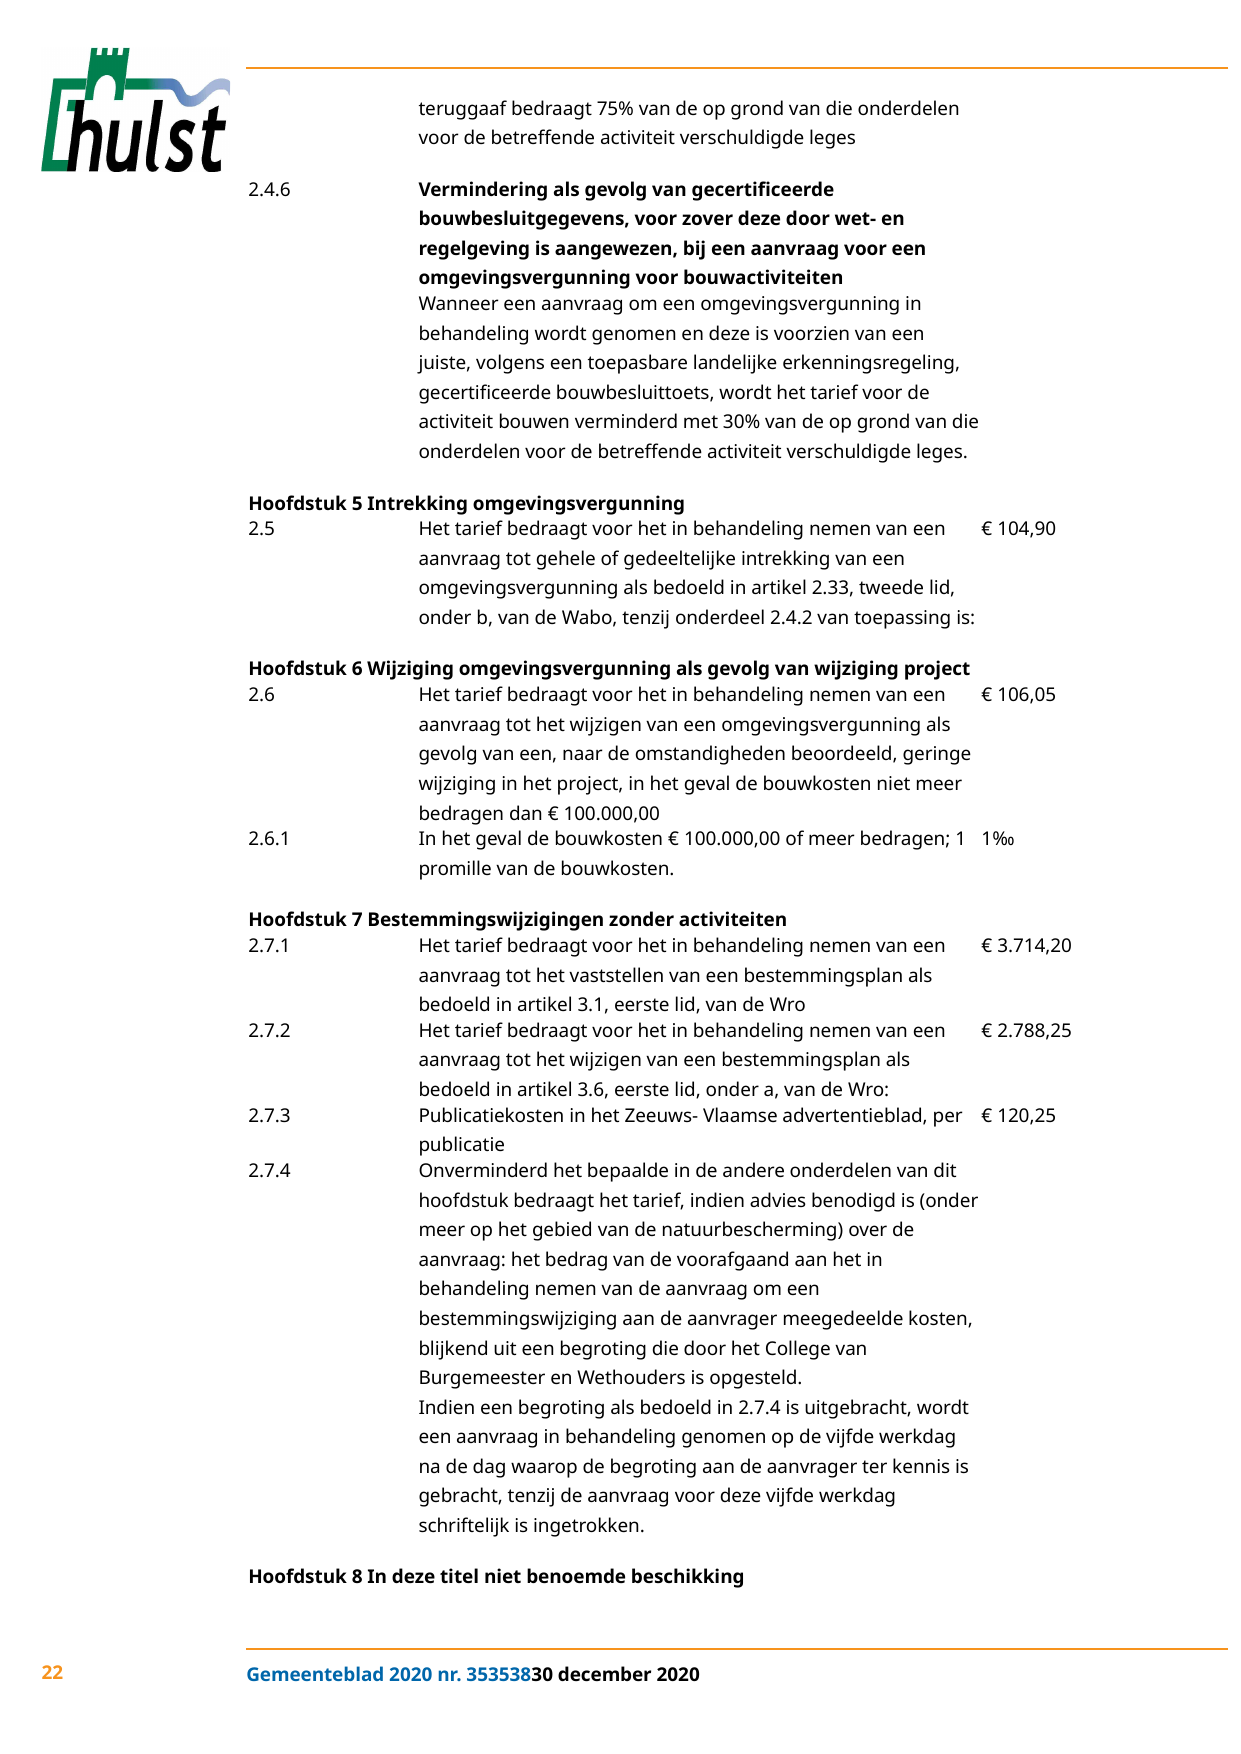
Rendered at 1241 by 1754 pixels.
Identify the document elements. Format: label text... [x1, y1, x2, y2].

table_cell [981, 150, 1152, 176]
table_cell [981, 176, 1152, 290]
table_cell [981, 1538, 1152, 1564]
table_cell [981, 1157, 1152, 1538]
table_cell [248, 630, 418, 656]
picture [41, 47, 231, 172]
table_cell 2.6 [248, 681, 418, 825]
table_cell Hoofdstuk 7 Bestemmingswijzigingen zonder activiteiten [248, 906, 981, 932]
table_cell [248, 150, 418, 176]
table_cell Het tarief bedraagt voor het in behandeling nemen van een aanvraag tot het wijzigen van een omgevingsvergunning als gevolg van een, naar de omstandigheden beoordeeld, geringe wijziging in het project, in het geval de bouwkosten niet meer bedragen dan € 100.000,00 [418, 681, 981, 825]
table_cell [981, 290, 1152, 464]
table_cell teruggaaf bedraagt 75% van de op grond van die onderdelen voor de betreffende activiteit verschuldigde leges [418, 95, 981, 150]
table_cell [248, 464, 418, 490]
table_cell Het tarief bedraagt voor het in behandeling nemen van een aanvraag tot het vaststellen van een bestemmingsplan als bedoeld in artikel 3.1, eerste lid, van de Wro [418, 932, 981, 1017]
table_cell Hoofdstuk 8 In deze titel niet benoemde beschikking [248, 1564, 981, 1589]
table_cell [418, 630, 981, 656]
table_cell In het geval de bouwkosten € 100.000,00 of meer bedragen; 1 promille van de bouwkosten. [418, 825, 981, 881]
table_cell € 3.714,20 [981, 932, 1152, 1017]
table_cell [981, 881, 1152, 906]
table_cell Het tarief bedraagt voor het in behandeling nemen van een aanvraag tot gehele of gedeeltelijke intrekking van een omgevingsvergunning als bedoeld in artikel 2.33, tweede lid, onder b, van de Wabo, tenzij onderdeel 2.4.2 van toepassing is: [418, 515, 981, 630]
table_cell [418, 150, 981, 176]
table_cell [418, 464, 981, 490]
table_cell Het tarief bedraagt voor het in behandeling nemen van een aanvraag tot het wijzigen van een bestemmingsplan als bedoeld in artikel 3.6, eerste lid, onder a, van de Wro: [418, 1017, 981, 1102]
table_cell [248, 290, 418, 464]
table_cell 2.6.1 [248, 825, 418, 881]
table_cell [248, 881, 418, 906]
table_cell [981, 656, 1152, 681]
table_cell 2.4.6 [248, 176, 418, 290]
table_cell [418, 1538, 981, 1564]
table_cell [248, 1538, 418, 1564]
table_cell Hoofdstuk 5 Intrekking omgevingsvergunning [248, 490, 981, 515]
table_cell [981, 906, 1152, 932]
table_cell [981, 464, 1152, 490]
table_cell [981, 630, 1152, 656]
table_cell Hoofdstuk 6 Wijziging omgevingsvergunning als gevolg van wijziging project [248, 656, 981, 681]
table_cell Wanneer een aanvraag om een omgevingsvergunning in behandeling wordt genomen en deze is voorzien van een juiste, volgens een toepasbare landelijke erkenningsregeling, gecertificeerde bouwbesluittoets, wordt het tarief voor de activiteit bouwen verminderd met 30% van de op grond van die onderdelen voor de betreffende activiteit verschuldigde leges. [418, 290, 981, 464]
table_cell [418, 881, 981, 906]
table_cell € 106,05 [981, 681, 1152, 825]
table_cell Vermindering als gevolg van gecertificeerde bouwbesluitgegevens, voor zover deze door wet- en regelgeving is aangewezen, bij een aanvraag voor een omgevingsvergunning voor bouwactiviteiten [418, 176, 981, 290]
table_cell 2.7.4 [248, 1157, 418, 1538]
table_cell 2.7.2 [248, 1017, 418, 1102]
table_cell € 104,90 [981, 515, 1152, 630]
table_cell € 2.788,25 [981, 1017, 1152, 1102]
table_cell Publicatiekosten in het Zeeuws- Vlaamse advertentieblad, per publicatie [418, 1102, 981, 1157]
table_cell Onverminderd het bepaalde in de andere onderdelen van dit hoofdstuk bedraagt het tarief, indien advies benodigd is (onder meer op het gebied van de natuurbescherming) over de aanvraag: het bedrag van de voorafgaand aan het in behandeling nemen van de aanvraag om een bestemmingswijziging aan de aanvrager meegedeelde kosten, blijkend uit een begroting die door het College van Burgemeester en Wethouders is opgesteld. Indien een begroting als bedoeld in 2.7.4 is uitgebracht, wordt een aanvraag in behandeling genomen op de vijfde werkdag na de dag waarop de begroting aan de aanvrager ter kennis is gebracht, tenzij de aanvraag voor deze vijfde werkdag schriftelijk is ingetrokken. [418, 1157, 981, 1538]
table_cell 1‰ [981, 825, 1152, 881]
table_cell [981, 1564, 1152, 1589]
table_cell [981, 490, 1152, 515]
table_cell 2.7.3 [248, 1102, 418, 1157]
table_cell [248, 95, 418, 150]
table_cell 2.7.1 [248, 932, 418, 1017]
table_cell [981, 95, 1152, 150]
table_cell 2.5 [248, 515, 418, 630]
table_cell € 120,25 [981, 1102, 1152, 1157]
